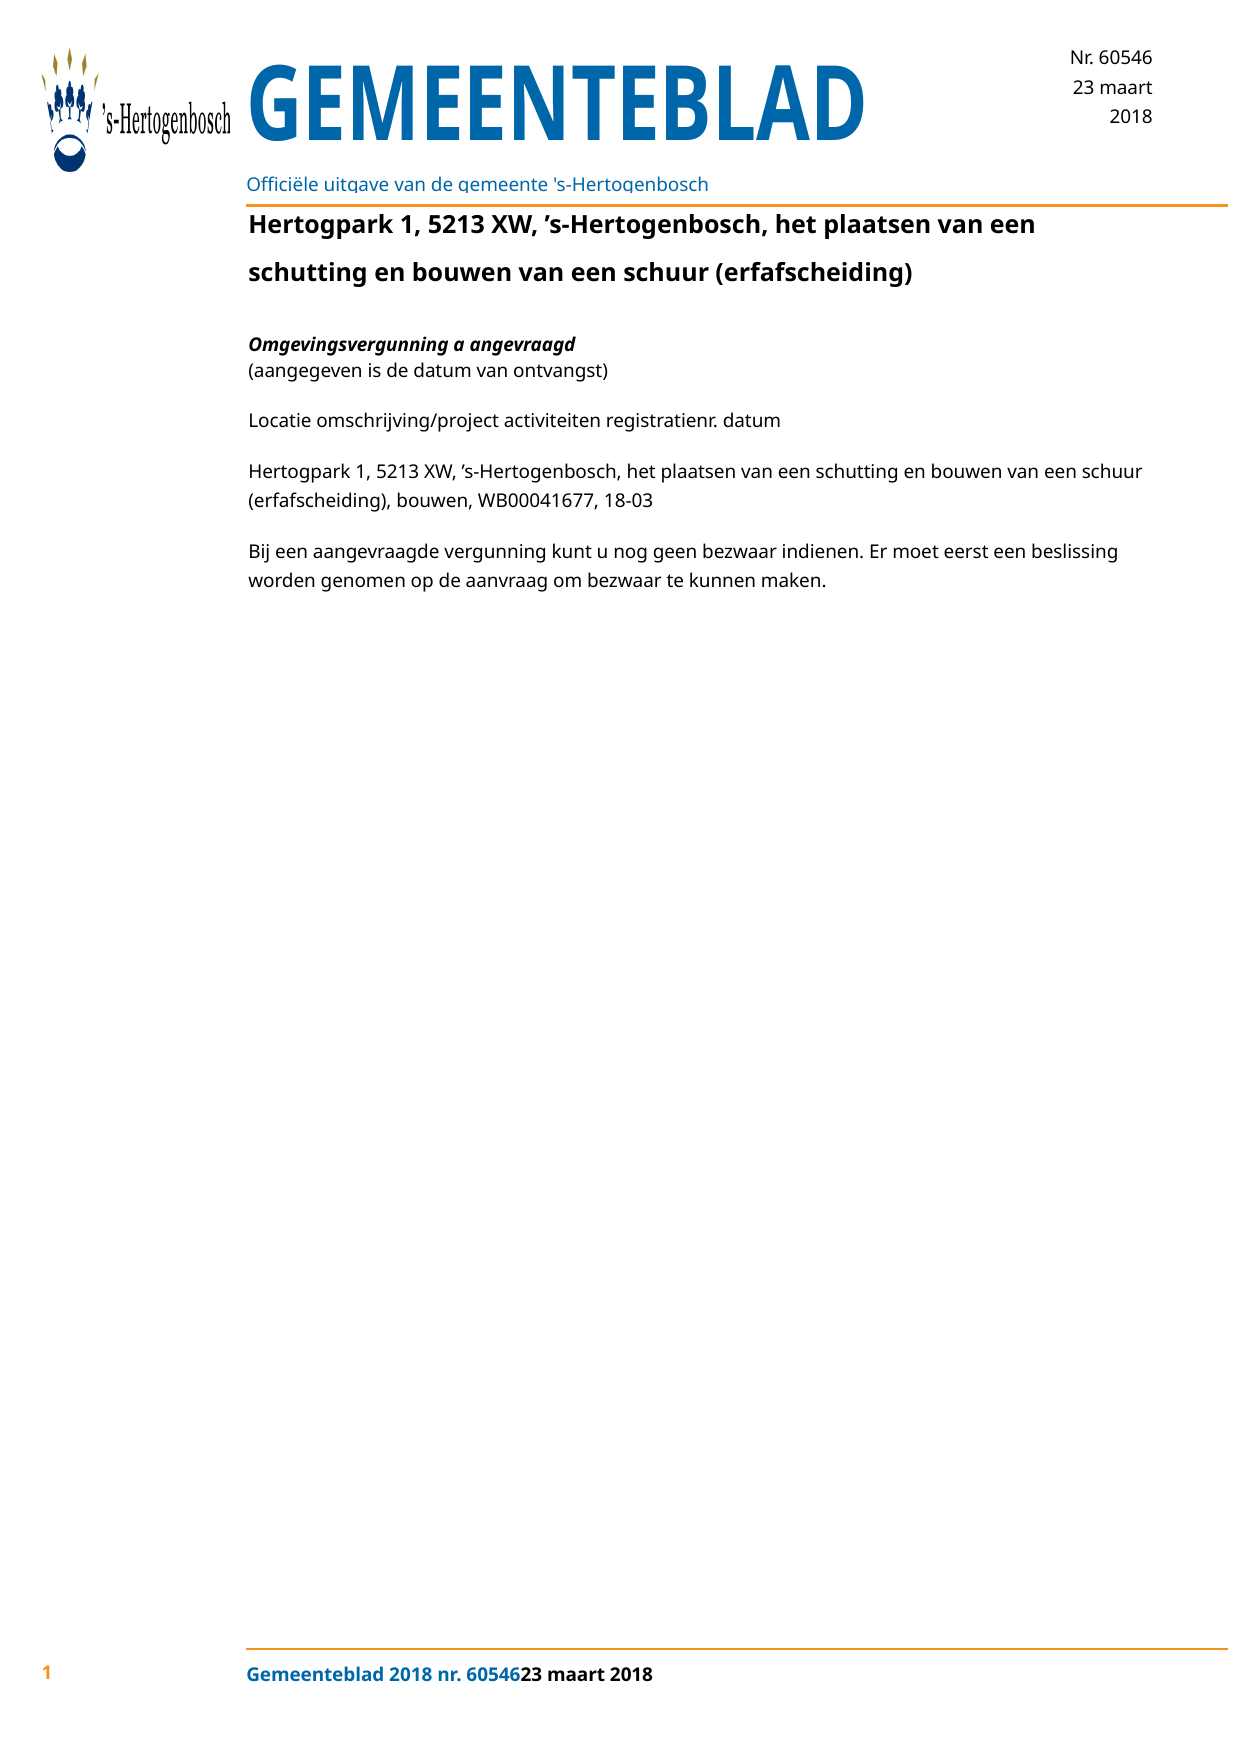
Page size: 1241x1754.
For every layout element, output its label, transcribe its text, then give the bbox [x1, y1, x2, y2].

text Omgevingsvergunning a angevraagd [248, 331, 1152, 357]
text Hertogpark 1, 5213 XW, ’s-Hertogenbosch, het plaatsen van een schutting en bouwen van een schuur (erfafscheiding) [248, 207, 1152, 288]
text (aangegeven is de datum van ontvangst) [248, 357, 1152, 383]
picture [41, 47, 231, 172]
text Bij een aangevraagde vergunning kunt u nog geen bezwaar indienen. Er moet eerst een beslissing worden genomen op de aanvraag om bezwaar te kunnen maken. [248, 538, 1152, 593]
text Locatie omschrijving/project activiteiten registratienr. datum [248, 408, 1152, 433]
text Hertogpark 1, 5213 XW, ’s-Hertogenbosch, het plaatsen van een schutting en bouwen van een schuur (erfafscheiding), bouwen, WB00041677, 18-03 [248, 458, 1152, 513]
